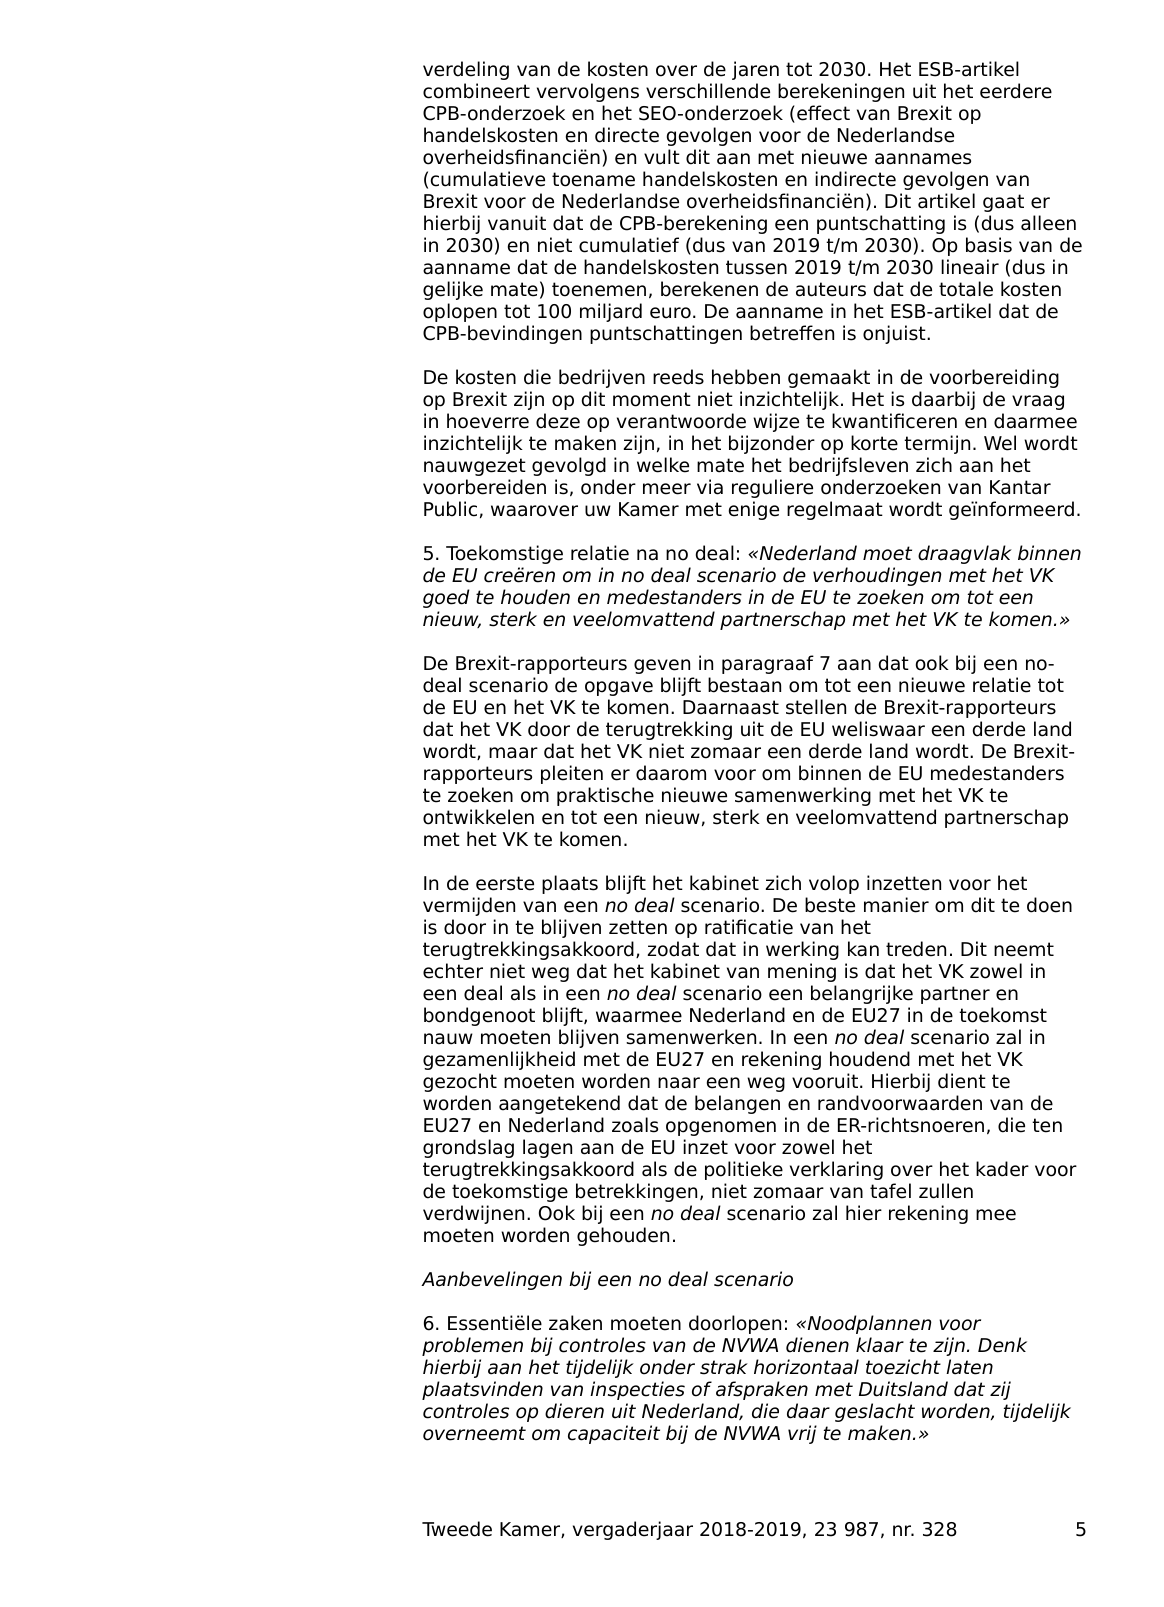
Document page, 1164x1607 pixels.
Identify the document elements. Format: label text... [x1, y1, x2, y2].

text De kosten die bedrijven reeds hebben gemaakt in de voorbereiding op Brexit zijn op dit moment niet inzichtelijk. Het is daarbij de vraag in hoeverre deze op verantwoorde wijze te kwantificeren en daarmee inzichtelijk te maken zijn, in het bijzonder op korte termijn. Wel wordt nauwgezet gevolgd in welke mate het bedrijfsleven zich aan het voorbereiden is, onder meer via reguliere onderzoeken van Kantar Public, waarover uw Kamer met enige regelmaat wordt geïnformeerd. [422, 367, 1087, 521]
text verdeling van de kosten over de jaren tot 2030. Het ESB-artikel combineert vervolgens verschillende berekeningen uit het eerdere CPB-onderzoek en het SEO-onderzoek (effect van Brexit op handelskosten en directe gevolgen voor de Nederlandse overheidsfinanciën) en vult dit aan met nieuwe aannames (cumulatieve toename handelskosten en indirecte gevolgen van Brexit voor de Nederlandse overheidsfinanciën). Dit artikel gaat er hierbij vanuit dat de CPB-berekening een puntschatting is (dus alleen in 2030) en niet cumulatief (dus van 2019 t/m 2030). Op basis van de aanname dat de handelskosten tussen 2019 t/m 2030 lineair (dus in gelijke mate) toenemen, berekenen de auteurs dat de totale kosten oplopen tot 100 miljard euro. De aanname in het ESB-artikel dat de CPB-bevindingen puntschattingen betreffen is onjuist. [422, 59, 1087, 345]
text De Brexit-rapporteurs geven in paragraaf 7 aan dat ook bij een no-deal scenario de opgave blijft bestaan om tot een nieuwe relatie tot de EU en het VK te komen. Daarnaast stellen de Brexit-rapporteurs dat het VK door de terugtrekking uit de EU weliswaar een derde land wordt, maar dat het VK niet zomaar een derde land wordt. De Brexit-rapporteurs pleiten er daarom voor om binnen de EU medestanders te zoeken om praktische nieuwe samenwerking met het VK te ontwikkelen en tot een nieuw, sterk en veelomvattend partnerschap met het VK te komen. [422, 653, 1087, 851]
text 6. Essentiële zaken moeten doorlopen: «Noodplannen voor problemen bij controles van de NVWA dienen klaar te zijn. Denk hierbij aan het tijdelijk onder strak horizontaal toezicht laten plaatsvinden van inspecties of afspraken met Duitsland dat zij controles op dieren uit Nederland, die daar geslacht worden, tijdelijk overneemt om capaciteit bij de NVWA vrij te maken.» [422, 1313, 1087, 1445]
text In de eerste plaats blijft het kabinet zich volop inzetten voor het vermijden van een no deal scenario. De beste manier om dit te doen is door in te blijven zetten op ratificatie van het terugtrekkingsakkoord, zodat dat in werking kan treden. Dit neemt echter niet weg dat het kabinet van mening is dat het VK zowel in een deal als in een no deal scenario een belangrijke partner en bondgenoot blijft, waarmee Nederland en de EU27 in de toekomst nauw moeten blijven samenwerken. In een no deal scenario zal in gezamenlijkheid met de EU27 en rekening houdend met het VK gezocht moeten worden naar een weg vooruit. Hierbij dient te worden aangetekend dat de belangen en randvoorwaarden van de EU27 en Nederland zoals opgenomen in de ER-richtsnoeren, die ten grondslag lagen aan de EU inzet voor zowel het terugtrekkingsakkoord als de politieke verklaring over het kader voor de toekomstige betrekkingen, niet zomaar van tafel zullen verdwijnen. Ook bij een no deal scenario zal hier rekening mee moeten worden gehouden. [422, 873, 1087, 1247]
text 5. Toekomstige relatie na no deal: «Nederland moet draagvlak binnen de EU creëren om in no deal scenario de verhoudingen met het VK goed te houden en medestanders in de EU te zoeken om tot een nieuw, sterk en veelomvattend partnerschap met het VK te komen.» [422, 543, 1087, 631]
subtitle Aanbevelingen bij een no deal scenario [422, 1269, 1087, 1291]
